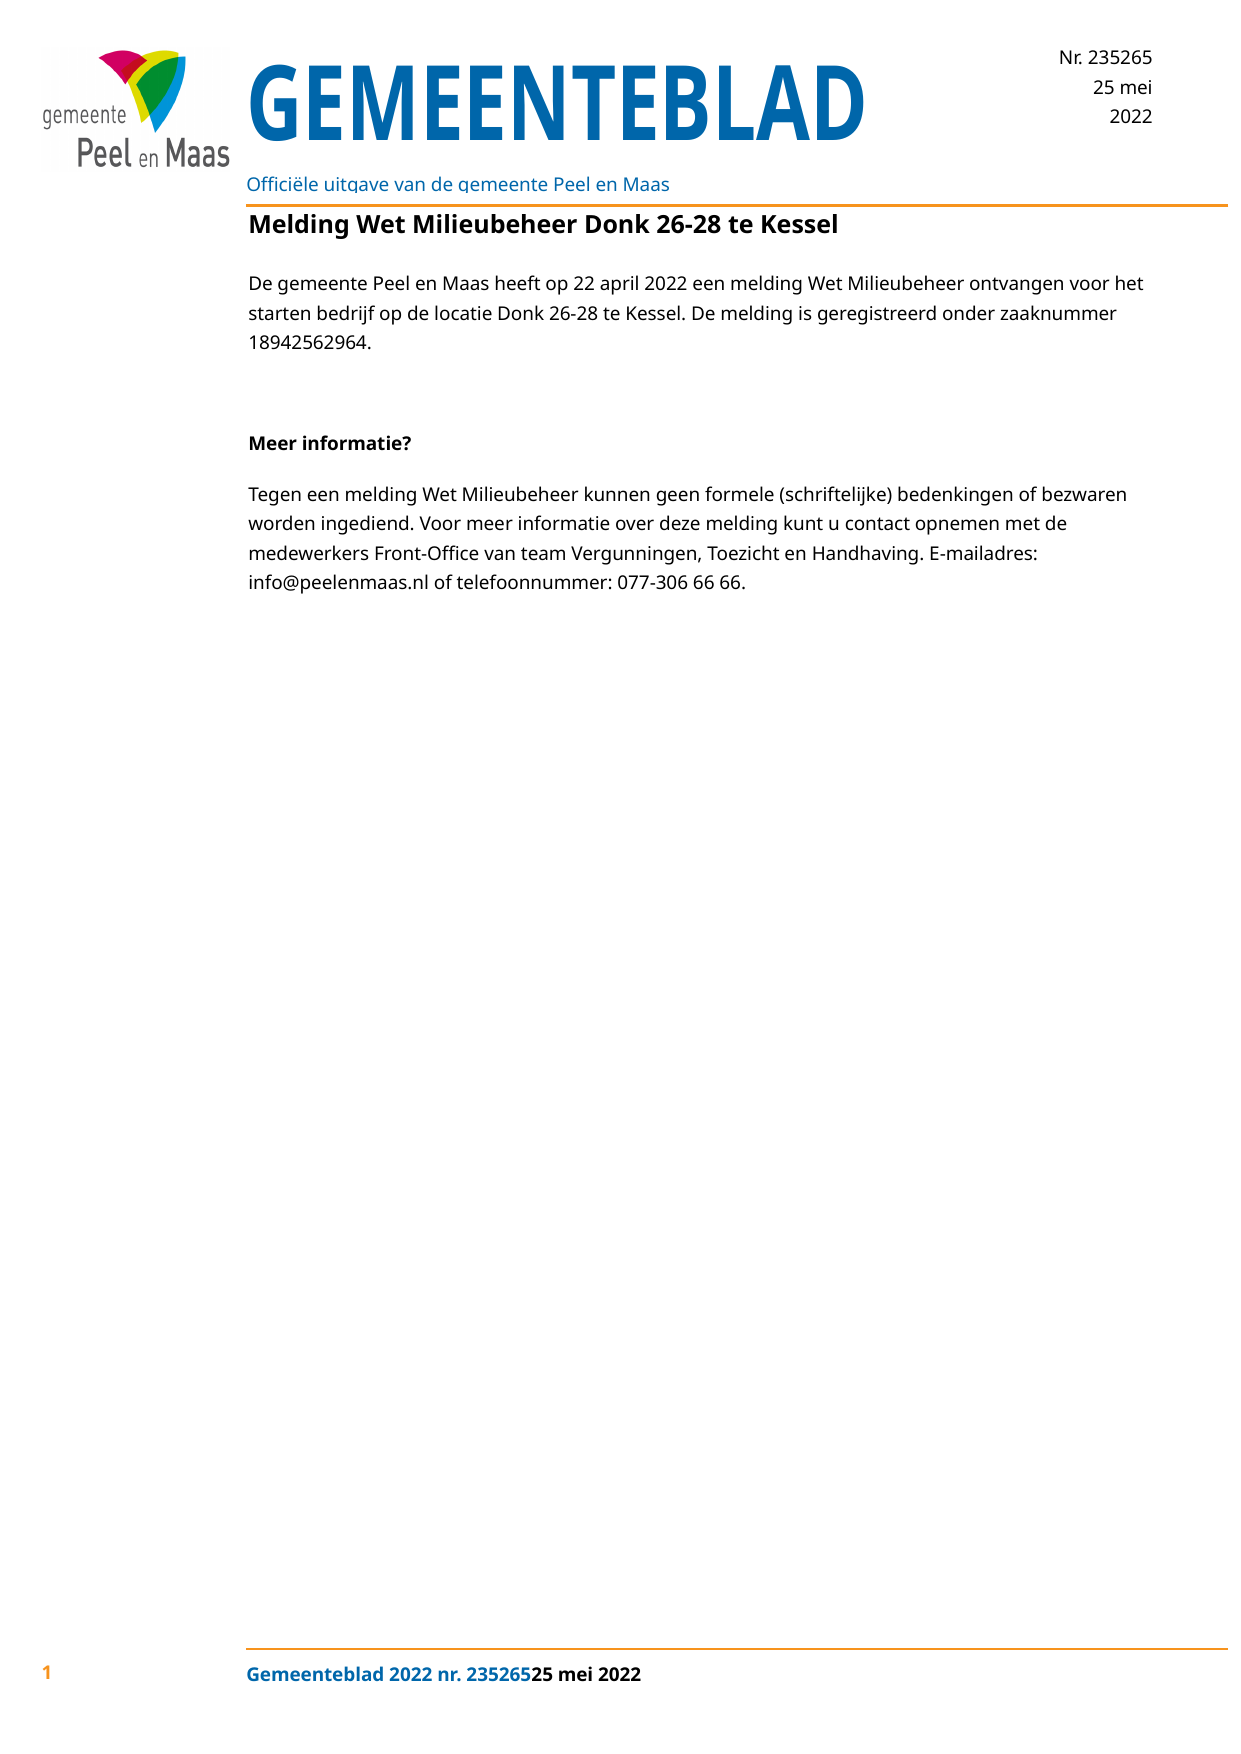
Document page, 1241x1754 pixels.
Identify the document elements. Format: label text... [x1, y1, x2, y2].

text De gemeente Peel en Maas heeft op 22 april 2022 een melding Wet Milieubeheer ontvangen voor het starten bedrijf op de locatie Donk 26-28 te Kessel. De melding is geregistreerd onder zaaknummer 18942562964. [248, 270, 1152, 355]
text Melding Wet Milieubeheer Donk 26-28 te Kessel [248, 207, 1152, 241]
text Meer informatie? [248, 430, 1152, 456]
picture [41, 47, 231, 172]
text Tegen een melding Wet Milieubeheer kunnen geen formele (schriftelijke) bedenkingen of bezwaren worden ingediend. Voor meer informatie over deze melding kunt u contact opnemen met de medewerkers Front-Office van team Vergunningen, Toezicht en Handhaving. E-mailadres: info@peelenmaas.nl of telefoonnummer: 077-306 66 66. [248, 481, 1152, 595]
